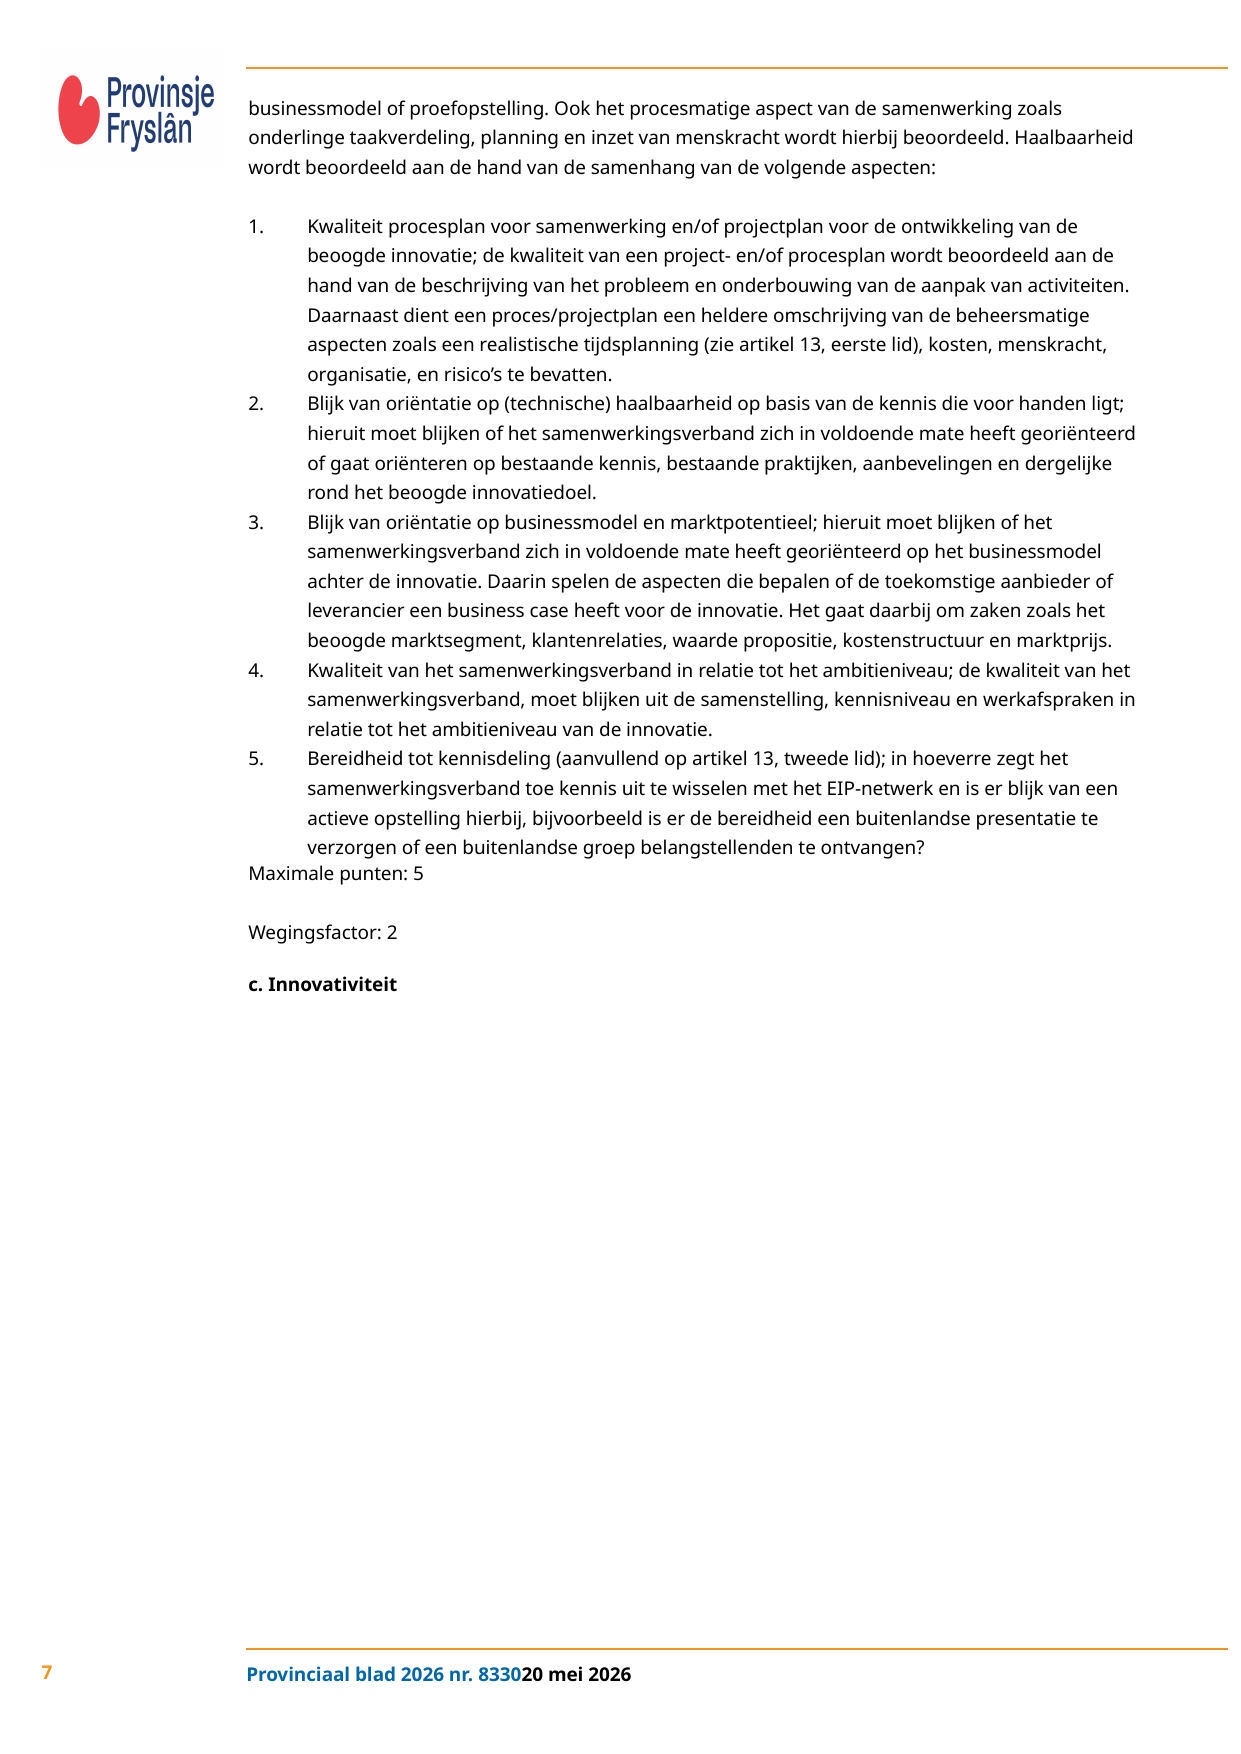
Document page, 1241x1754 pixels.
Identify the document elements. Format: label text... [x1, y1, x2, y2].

table_cell Maximale punten: 5 Wegingsfactor: 2 [248, 860, 1152, 945]
table_cell businessmodel of proefopstelling. Ook het procesmatige aspect van de samenwerking zoals onderlinge taakverdeling, planning en inzet van menskracht wordt hierbij beoordeeld. Haalbaarheid wordt beoordeeld aan de hand van de samenhang van de volgende aspecten: Kwaliteit procesplan voor samenwerking en/of projectplan voor de ontwikkeling van de beoogde innovatie; de kwaliteit van een project- en/of procesplan wordt beoordeeld aan de hand van de beschrijving van het probleem en onderbouwing van de aanpak van activiteiten. Daarnaast dient een proces/projectplan een heldere omschrijving van de beheersmatige aspecten zoals een realistische tijdsplanning (zie artikel 13, eerste lid), kosten, menskracht, organisatie, en risico’s te bevatten. Blijk van oriëntatie op (technische) haalbaarheid op basis van de kennis die voor handen ligt; hieruit moet blijken of het samenwerkingsverband zich in voldoende mate heeft georiënteerd of gaat oriënteren op bestaande kennis, bestaande praktijken, aanbevelingen en dergelijke rond het beoogde innovatiedoel. Blijk van oriëntatie op businessmodel en marktpotentieel; hieruit moet blijken of het samenwerkingsverband zich in voldoende mate heeft georiënteerd op het businessmodel achter de innovatie. Daarin spelen de aspecten die bepalen of de toekomstige aanbieder of leverancier een business case heeft voor de innovatie. Het gaat daarbij om zaken zoals het beoogde marktsegment, klantenrelaties, waarde propositie, kostenstructuur en marktprijs. Kwaliteit van het samenwerkingsverband in relatie tot het ambitieniveau; de kwaliteit van het samenwerkingsverband, moet blijken uit de samenstelling, kennisniveau en werkafspraken in relatie tot het ambitieniveau van de innovatie. Bereidheid tot kennisdeling (aanvullend op artikel 13, tweede lid); in hoeverre zegt het samenwerkingsverband toe kennis uit te wisselen met het EIP-netwerk en is er blijk van een actieve opstelling hierbij, bijvoorbeeld is er de bereidheid een buitenlandse presentatie te verzorgen of een buitenlandse groep belangstellenden te ontvangen? [248, 95, 1152, 860]
picture [41, 47, 231, 172]
table_cell c. Innovativiteit [248, 971, 1152, 996]
table_cell [248, 945, 1152, 971]
